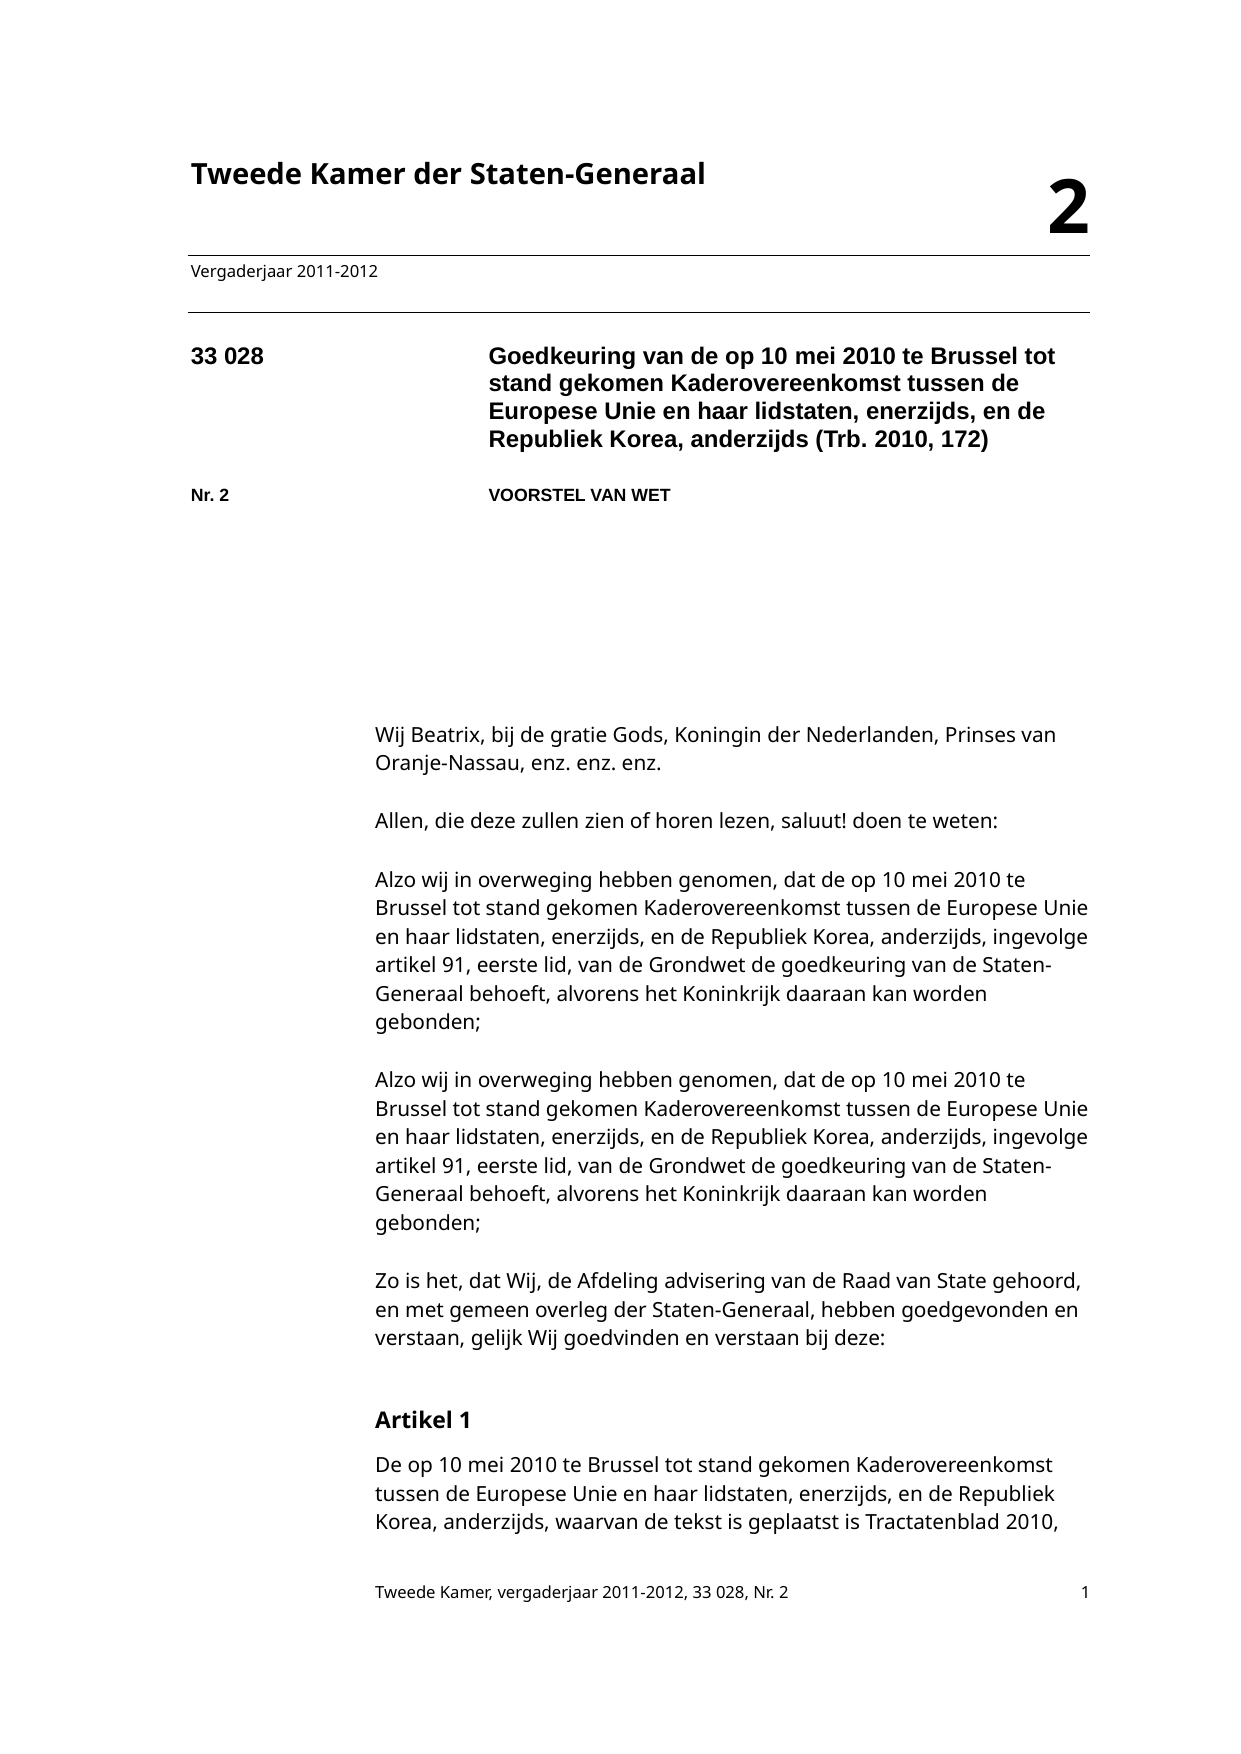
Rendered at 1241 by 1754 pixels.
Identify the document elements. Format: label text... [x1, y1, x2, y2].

table_cell Nr. 2 [188, 482, 485, 601]
table_cell Goedkeuring van de op 10 mei 2010 te Brussel tot stand gekomen Kaderovereenkomst tussen de Europese Unie en haar lidstaten, enerzijds, en de Republiek Korea, anderzijds (Trb. 2010, 172) [485, 339, 1090, 482]
table_cell Vergaderjaar 2011-2012 [188, 256, 485, 312]
subtitle Artikel 1 [375, 1404, 1090, 1435]
table_cell 33 028 [188, 339, 485, 482]
text Alzo wij in overweging hebben genomen, dat de op 10 mei 2010 te Brussel tot stand gekomen Kaderovereenkomst tussen de Europese Unie en haar lidstaten, enerzijds, en de Republiek Korea, anderzijds, ingevolge artikel 91, eerste lid, van de Grondwet de goedkeuring van de Staten-Generaal behoeft, alvorens het Koninkrijk daaraan kan worden gebonden; [375, 865, 1090, 1036]
table_header Tweede Kamer der Staten-Generaal [188, 150, 909, 255]
text Allen, die deze zullen zien of horen lezen, saluut! doen te weten: [375, 807, 1090, 835]
table_cell VOORSTEL VAN WET [485, 482, 1090, 601]
text Zo is het, dat Wij, de Afdeling advisering van de Raad van State gehoord, en met gemeen overleg der Staten-Generaal, hebben goedgevonden en verstaan, gelijk Wij goedvinden en verstaan bij deze: [375, 1266, 1090, 1352]
table_cell [485, 256, 1090, 312]
text De op 10 mei 2010 te Brussel tot stand gekomen Kaderovereenkomst tussen de Europese Unie en haar lidstaten, enerzijds, en de Republiek Korea, anderzijds, waarvan de tekst is geplaatst is Tractatenblad 2010, [375, 1450, 1090, 1536]
text Alzo wij in overweging hebben genomen, dat de op 10 mei 2010 te Brussel tot stand gekomen Kaderovereenkomst tussen de Europese Unie en haar lidstaten, enerzijds, en de Republiek Korea, anderzijds, ingevolge artikel 91, eerste lid, van de Grondwet de goedkeuring van de Staten-Generaal behoeft, alvorens het Koninkrijk daaraan kan worden gebonden; [375, 1066, 1090, 1236]
text Wij Beatrix, bij de gratie Gods, Koningin der Nederlanden, Prinses van Oranje-Nassau, enz. enz. enz. [375, 720, 1090, 777]
table_header 2 [910, 150, 1090, 255]
table_cell [188, 313, 485, 339]
table_cell [485, 313, 1090, 339]
